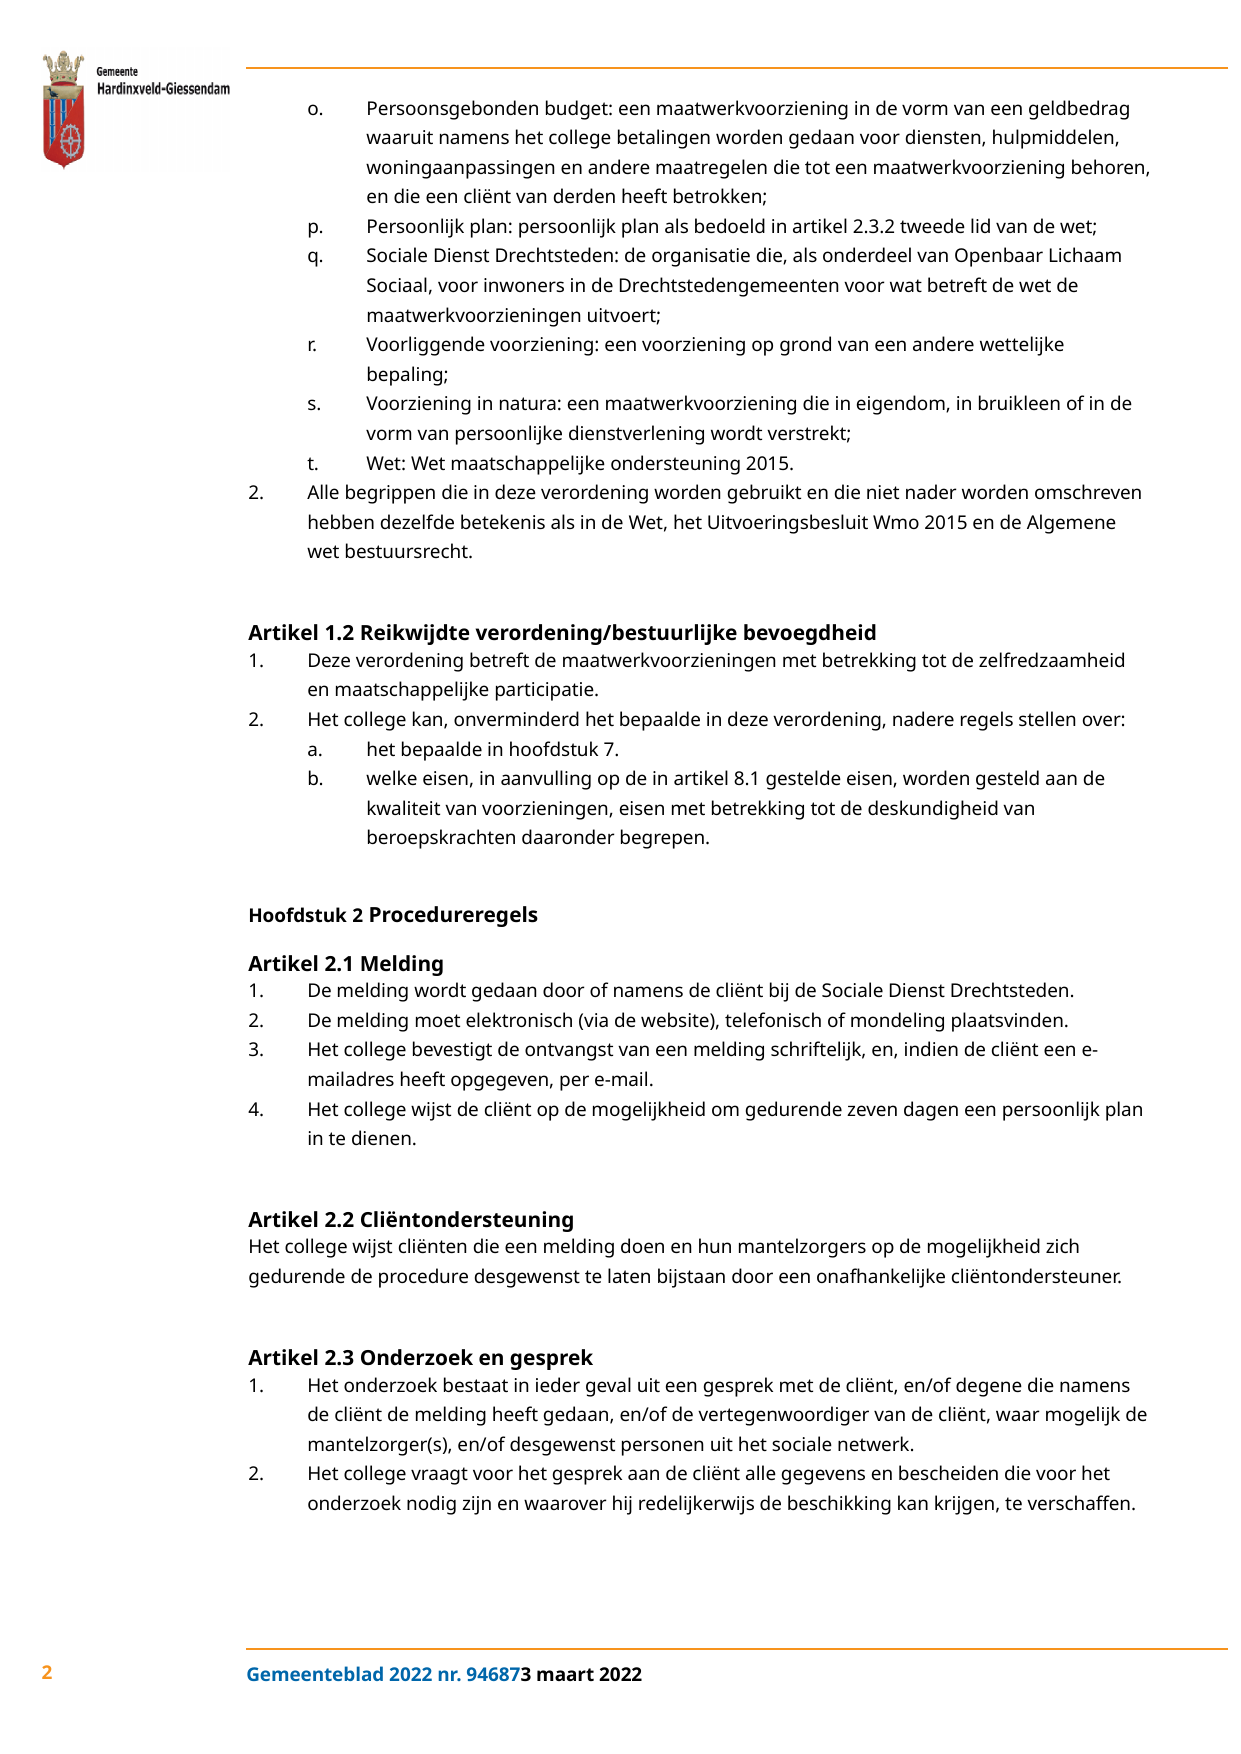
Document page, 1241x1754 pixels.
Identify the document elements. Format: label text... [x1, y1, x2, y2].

text Artikel 2.2 Cliëntondersteuning [248, 1205, 1152, 1234]
text Artikel 2.1 Melding [248, 949, 1152, 977]
text Artikel 2.3 Onderzoek en gesprek [248, 1343, 1152, 1372]
list welke eisen, in aanvulling op de in artikel 8.1 gestelde eisen, worden gesteld aan de kwaliteit van voorzieningen, eisen met betrekking tot de deskundigheid van beroepskrachten daaronder begrepen. [307, 765, 1152, 850]
list Voorliggende voorziening: een voorziening op grond van een andere wettelijke bepaling; [307, 331, 1152, 387]
list Persoonsgebonden budget: een maatwerkvoorziening in de vorm van een geldbedrag waaruit namens het college betalingen worden gedaan voor diensten, hulpmiddelen, woningaanpassingen en andere maatregelen die tot een maatwerkvoorziening behoren, en die een cliënt van derden heeft betrokken; [307, 95, 1152, 209]
list Het onderzoek bestaat in ieder geval uit een gesprek met de cliënt, en/of degene die namens de cliënt de melding heeft gedaan, en/of de vertegenwoordiger van de cliënt, waar mogelijk de mantelzorger(s), en/of desgewenst personen uit het sociale netwerk. [248, 1372, 1152, 1457]
picture [41, 47, 231, 172]
list Het college vraagt voor het gesprek aan de cliënt alle gegevens en bescheiden die voor het onderzoek nodig zijn en waarover hij redelijkerwijs de beschikking kan krijgen, te verschaffen. [248, 1461, 1152, 1516]
list Het college bevestigt de ontvangst van een melding schriftelijk, en, indien de cliënt een e-mailadres heeft opgegeven, per e-mail. [248, 1037, 1152, 1092]
text Artikel 1.2 Reikwijdte verordening/bestuurlijke bevoegdheid [248, 618, 1152, 647]
list Deze verordening betreft de maatwerkvoorzieningen met betrekking tot de zelfredzaamheid en maatschappelijke participatie. [248, 647, 1152, 702]
list Alle begrippen die in deze verordening worden gebruikt en die niet nader worden omschreven hebben dezelfde betekenis als in de Wet, het Uitvoeringsbesluit Wmo 2015 en de Algemene wet bestuursrecht. [248, 479, 1152, 564]
list Persoonlijk plan: persoonlijk plan als bedoeld in artikel 2.3.2 tweede lid van de wet; [307, 213, 1152, 239]
list het bepaalde in hoofdstuk 7. [307, 736, 1152, 761]
list Sociale Dienst Drechtsteden: de organisatie die, als onderdeel van Openbaar Lichaam Sociaal, voor inwoners in de Drechtstedengemeenten voor wat betreft de wet de maatwerkvoorzieningen uitvoert; [307, 243, 1152, 328]
list De melding moet elektronisch (via de website), telefonisch of mondeling plaatsvinden. [248, 1007, 1152, 1033]
list De melding wordt gedaan door of namens de cliënt bij de Sociale Dienst Drechtsteden. [248, 977, 1152, 1003]
list Het college kan, onverminderd het bepaalde in deze verordening, nadere regels stellen over: [248, 706, 1152, 732]
text Het college wijst cliënten die een melding doen en hun mantelzorgers op de mogelijkheid zich gedurende de procedure desgewenst te laten bijstaan door een onafhankelijke cliëntondersteuner. [248, 1234, 1152, 1289]
list Het college wijst de cliënt op de mogelijkheid om gedurende zeven dagen een persoonlijk plan in te dienen. [248, 1096, 1152, 1151]
text Hoofdstuk 2 Procedureregels [248, 900, 1152, 928]
list Voorziening in natura: een maatwerkvoorziening die in eigendom, in bruikleen of in de vorm van persoonlijke dienstverlening wordt verstrekt; [307, 391, 1152, 446]
list Wet: Wet maatschappelijke ondersteuning 2015. [307, 450, 1152, 476]
